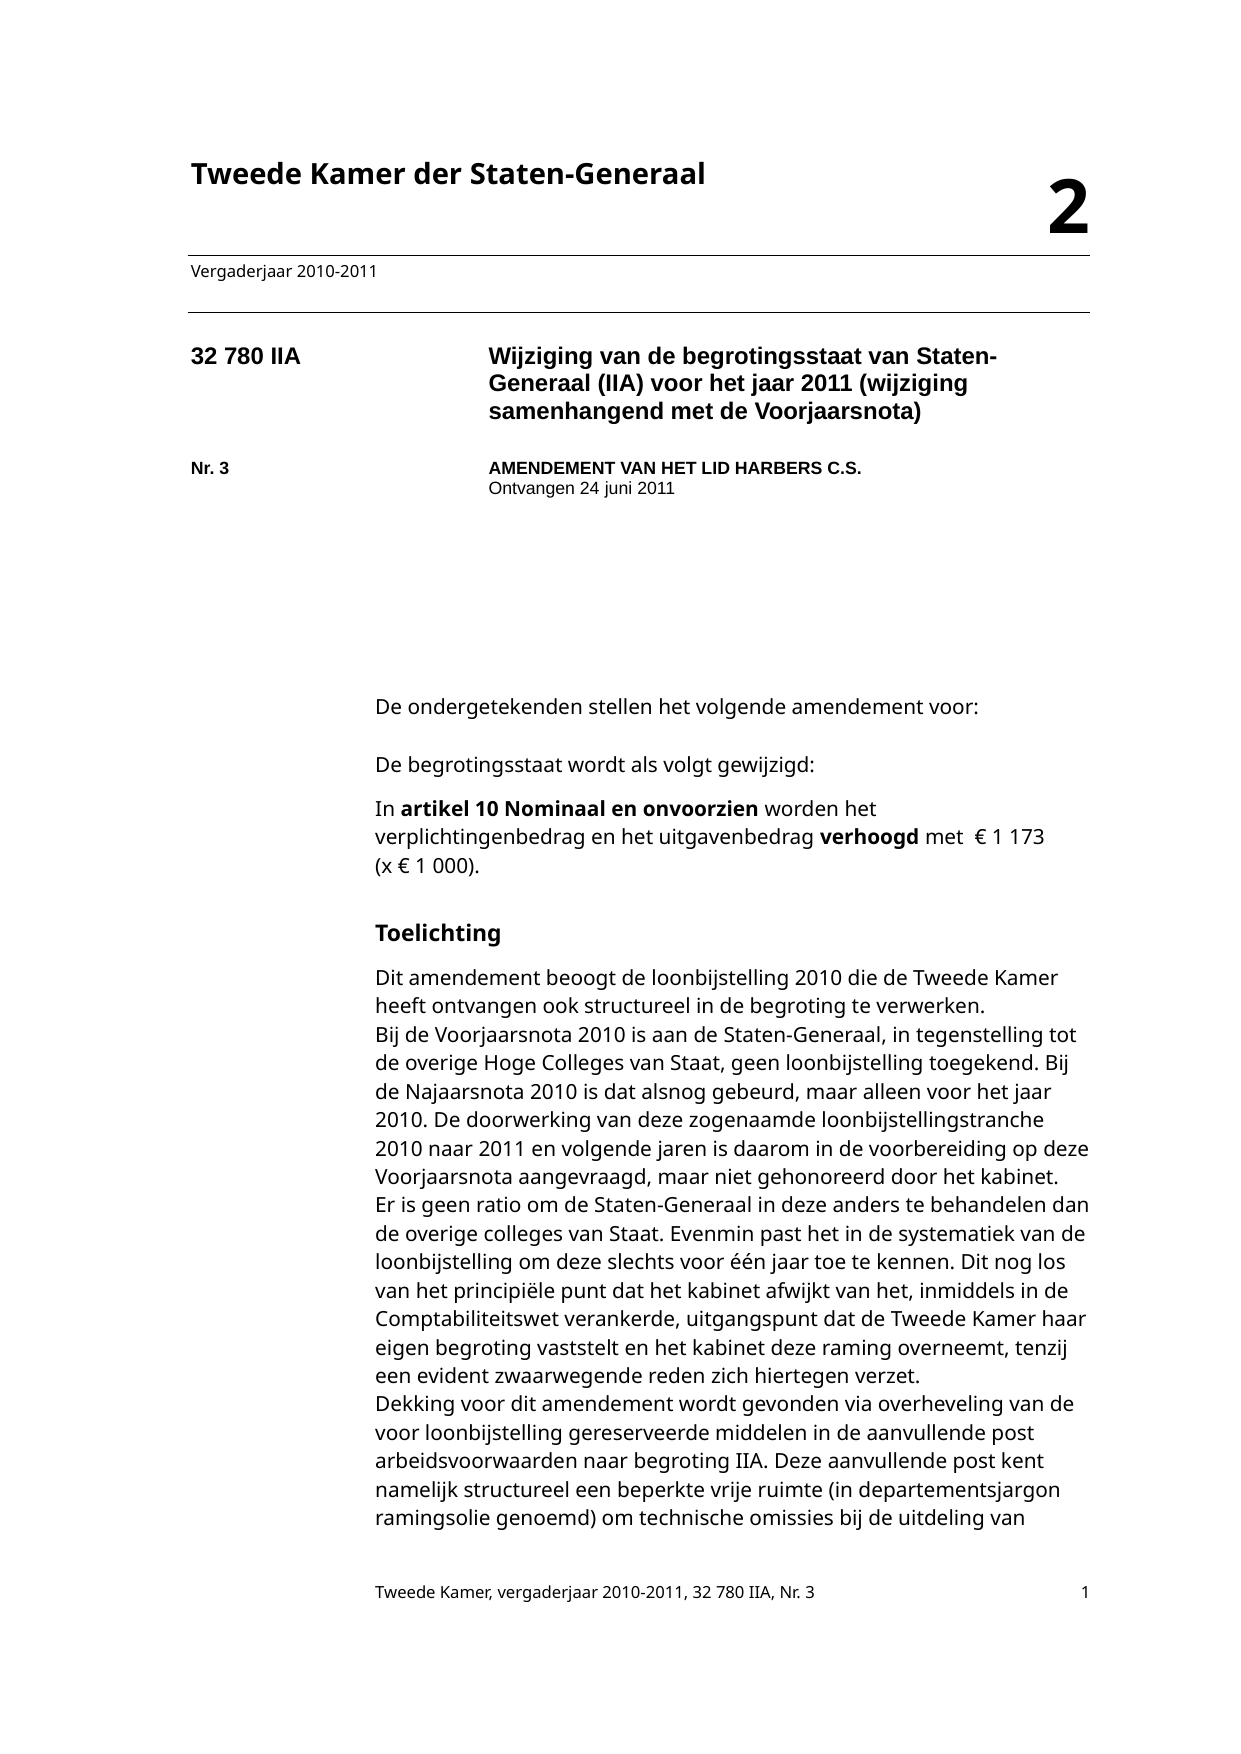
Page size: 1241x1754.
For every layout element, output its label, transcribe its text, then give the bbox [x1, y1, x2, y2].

table_cell AMENDEMENT VAN HET LID HARBERS C.S. Ontvangen 24 juni 2011 [485, 455, 1090, 573]
text Dekking voor dit amendement wordt gevonden via overheveling van de voor loonbijstelling gereserveerde middelen in de aanvullende post arbeidsvoorwaarden naar begroting IIA. Deze aanvullende post kent namelijk structureel een beperkte vrije ruimte (in departementsjargon ramingsolie genoemd) om technische omissies bij de uitdeling van [375, 1389, 1090, 1532]
subtitle Toelichting [375, 917, 1090, 948]
table_cell Nr. 3 [188, 455, 485, 573]
text Bij de Voorjaarsnota 2010 is aan de Staten-Generaal, in tegenstelling tot de overige Hoge Colleges van Staat, geen loonbijstelling toegekend. Bij de Najaarsnota 2010 is dat alsnog gebeurd, maar alleen voor het jaar 2010. De doorwerking van deze zogenaamde loonbijstellingstranche 2010 naar 2011 en volgende jaren is daarom in de voorbereiding op deze Voorjaarsnota aangevraagd, maar niet gehonoreerd door het kabinet. [375, 1020, 1090, 1191]
table_header Tweede Kamer der Staten-Generaal [188, 150, 909, 255]
table_cell 32 780 IIA [188, 339, 485, 454]
text Dit amendement beoogt de loonbijstelling 2010 die de Tweede Kamer heeft ontvangen ook structureel in de begroting te verwerken. [375, 963, 1090, 1020]
table_cell Vergaderjaar 2010-2011 [188, 256, 485, 312]
text In artikel 10 Nominaal en onvoorzien worden het verplichtingenbedrag en het uitgavenbedrag verhoogd met € 1 173 (x € 1 000). [375, 794, 1090, 879]
text Er is geen ratio om de Staten-Generaal in deze anders te behandelen dan de overige colleges van Staat. Evenmin past het in de systematiek van de loonbijstelling om deze slechts voor één jaar toe te kennen. Dit nog los van het principiële punt dat het kabinet afwijkt van het, inmiddels in de Comptabiliteitswet verankerde, uitgangspunt dat de Tweede Kamer haar eigen begroting vaststelt en het kabinet deze raming overneemt, tenzij een evident zwaarwegende reden zich hiertegen verzet. [375, 1191, 1090, 1389]
table_cell [485, 256, 1090, 312]
table_header 2 [910, 150, 1090, 255]
text De ondergetekenden stellen het volgende amendement voor: [375, 692, 1090, 721]
table_cell [188, 313, 485, 339]
text De begrotingsstaat wordt als volgt gewijzigd: [375, 751, 1090, 779]
table_cell [485, 313, 1090, 339]
table_cell Wijziging van de begrotingsstaat van Staten-Generaal (IIA) voor het jaar 2011 (wijziging samenhangend met de Voorjaarsnota) [485, 339, 1090, 454]
